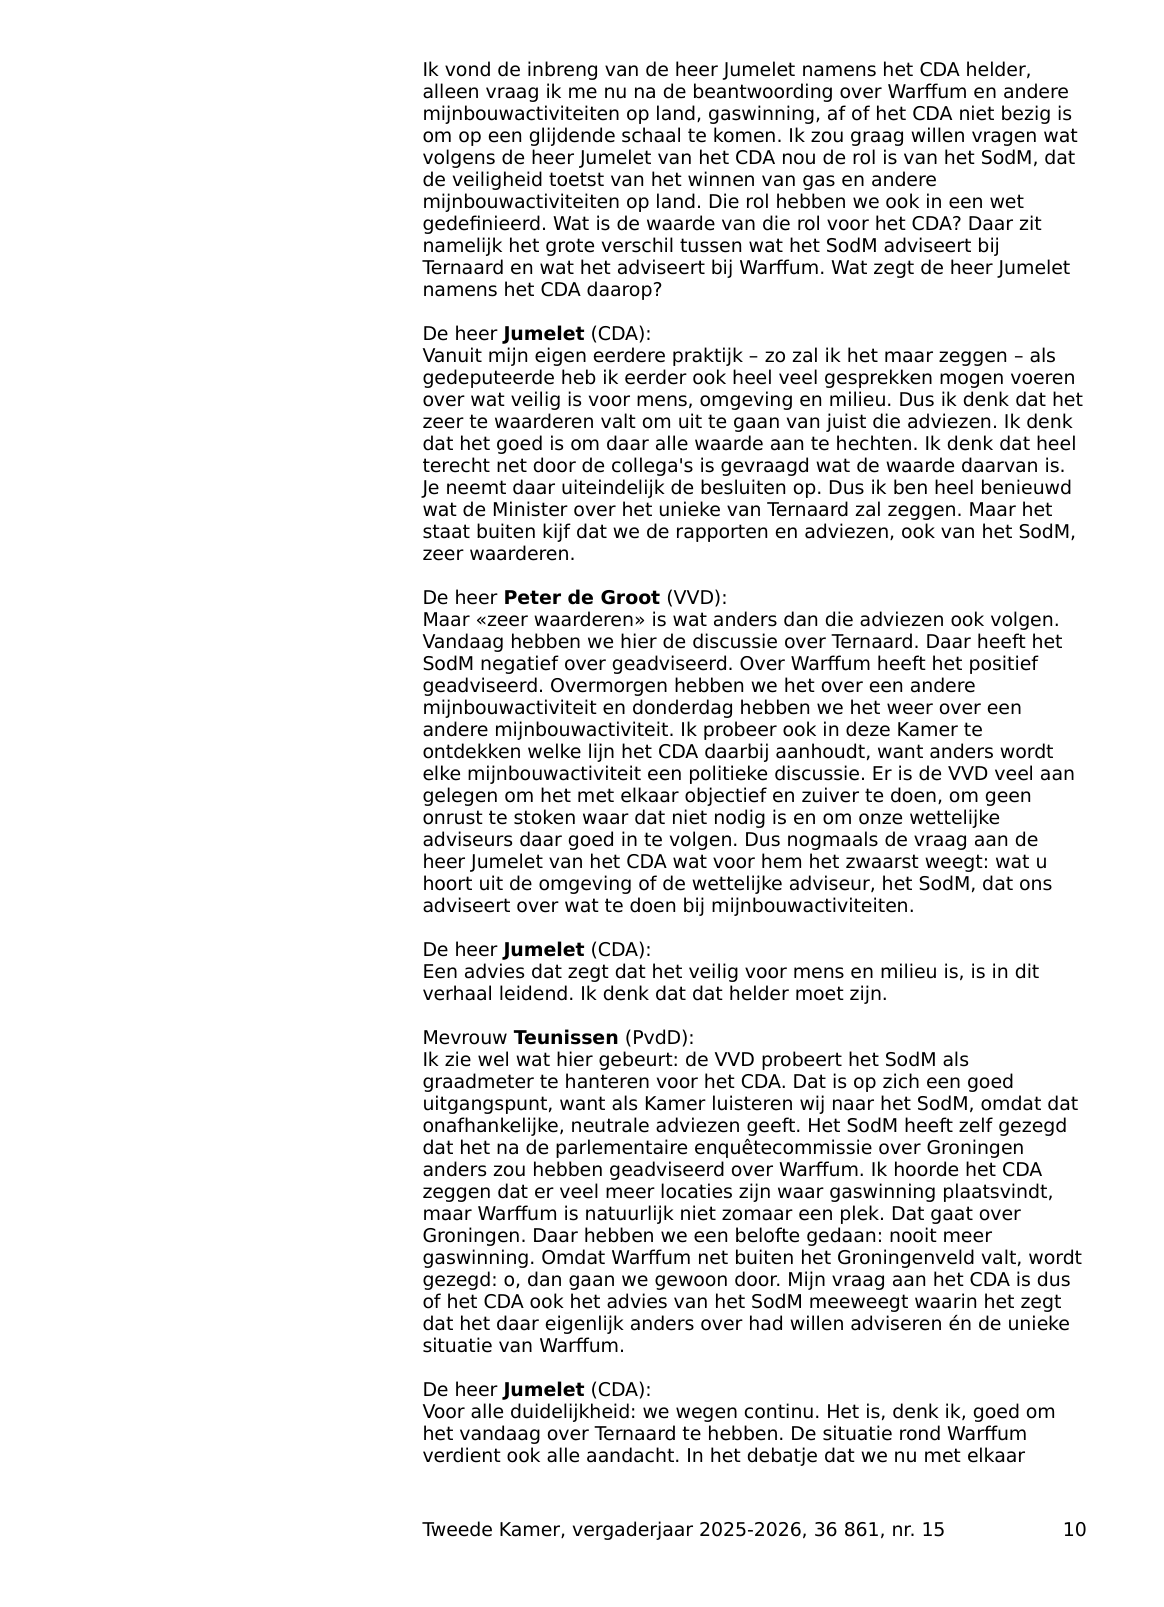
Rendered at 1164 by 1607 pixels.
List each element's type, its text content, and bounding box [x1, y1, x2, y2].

text Vanuit mijn eigen eerdere praktijk – zo zal ik het maar zeggen – als gedeputeerde heb ik eerder ook heel veel gesprekken mogen voeren over wat veilig is voor mens, omgeving en milieu. Dus ik denk dat het zeer te waarderen valt om uit te gaan van juist die adviezen. Ik denk dat het goed is om daar alle waarde aan te hechten. Ik denk dat heel terecht net door de collega's is gevraagd wat de waarde daarvan is. Je neemt daar uiteindelijk de besluiten op. Dus ik ben heel benieuwd wat de Minister over het unieke van Ternaard zal zeggen. Maar het staat buiten kijf dat we de rapporten en adviezen, ook van het SodM, zeer waarderen. [422, 345, 1087, 565]
text De heer Peter de Groot (VVD): [422, 587, 1087, 609]
text Ik zie wel wat hier gebeurt: de VVD probeert het SodM als graadmeter te hanteren voor het CDA. Dat is op zich een goed uitgangspunt, want als Kamer luisteren wij naar het SodM, omdat dat onafhankelijke, neutrale adviezen geeft. Het SodM heeft zelf gezegd dat het na de parlementaire enquêtecommissie over Groningen anders zou hebben geadviseerd over Warffum. Ik hoorde het CDA zeggen dat er veel meer locaties zijn waar gaswinning plaatsvindt, maar Warffum is natuurlijk niet zomaar een plek. Dat gaat over Groningen. Daar hebben we een belofte gedaan: nooit meer gaswinning. Omdat Warffum net buiten het Groningenveld valt, wordt gezegd: o, dan gaan we gewoon door. Mijn vraag aan het CDA is dus of het CDA ook het advies van het SodM meeweegt waarin het zegt dat het daar eigenlijk anders over had willen adviseren én de unieke situatie van Warffum. [422, 1049, 1087, 1357]
text Voor alle duidelijkheid: we wegen continu. Het is, denk ik, goed om het vandaag over Ternaard te hebben. De situatie rond Warffum verdient ook alle aandacht. In het debatje dat we nu met elkaar [422, 1401, 1087, 1467]
text De heer Jumelet (CDA): [422, 323, 1087, 345]
text Ik vond de inbreng van de heer Jumelet namens het CDA helder, alleen vraag ik me nu na de beantwoording over Warffum en andere mijnbouwactiviteiten op land, gaswinning, af of het CDA niet bezig is om op een glijdende schaal te komen. Ik zou graag willen vragen wat volgens de heer Jumelet van het CDA nou de rol is van het SodM, dat de veiligheid toetst van het winnen van gas en andere mijnbouwactiviteiten op land. Die rol hebben we ook in een wet gedefinieerd. Wat is de waarde van die rol voor het CDA? Daar zit namelijk het grote verschil tussen wat het SodM adviseert bij Ternaard en wat het adviseert bij Warffum. Wat zegt de heer Jumelet namens het CDA daarop? [422, 59, 1087, 301]
text De heer Jumelet (CDA): [422, 939, 1087, 961]
text Maar «zeer waarderen» is wat anders dan die adviezen ook volgen. Vandaag hebben we hier de discussie over Ternaard. Daar heeft het SodM negatief over geadviseerd. Over Warffum heeft het positief geadviseerd. Overmorgen hebben we het over een andere mijnbouwactiviteit en donderdag hebben we het weer over een andere mijnbouwactiviteit. Ik probeer ook in deze Kamer te ontdekken welke lijn het CDA daarbij aanhoudt, want anders wordt elke mijnbouwactiviteit een politieke discussie. Er is de VVD veel aan gelegen om het met elkaar objectief en zuiver te doen, om geen onrust te stoken waar dat niet nodig is en om onze wettelijke adviseurs daar goed in te volgen. Dus nogmaals de vraag aan de heer Jumelet van het CDA wat voor hem het zwaarst weegt: wat u hoort uit de omgeving of de wettelijke adviseur, het SodM, dat ons adviseert over wat te doen bij mijnbouwactiviteiten. [422, 609, 1087, 917]
text Mevrouw Teunissen (PvdD): [422, 1027, 1087, 1049]
text Een advies dat zegt dat het veilig voor mens en milieu is, is in dit verhaal leidend. Ik denk dat dat helder moet zijn. [422, 961, 1087, 1005]
text De heer Jumelet (CDA): [422, 1379, 1087, 1401]
